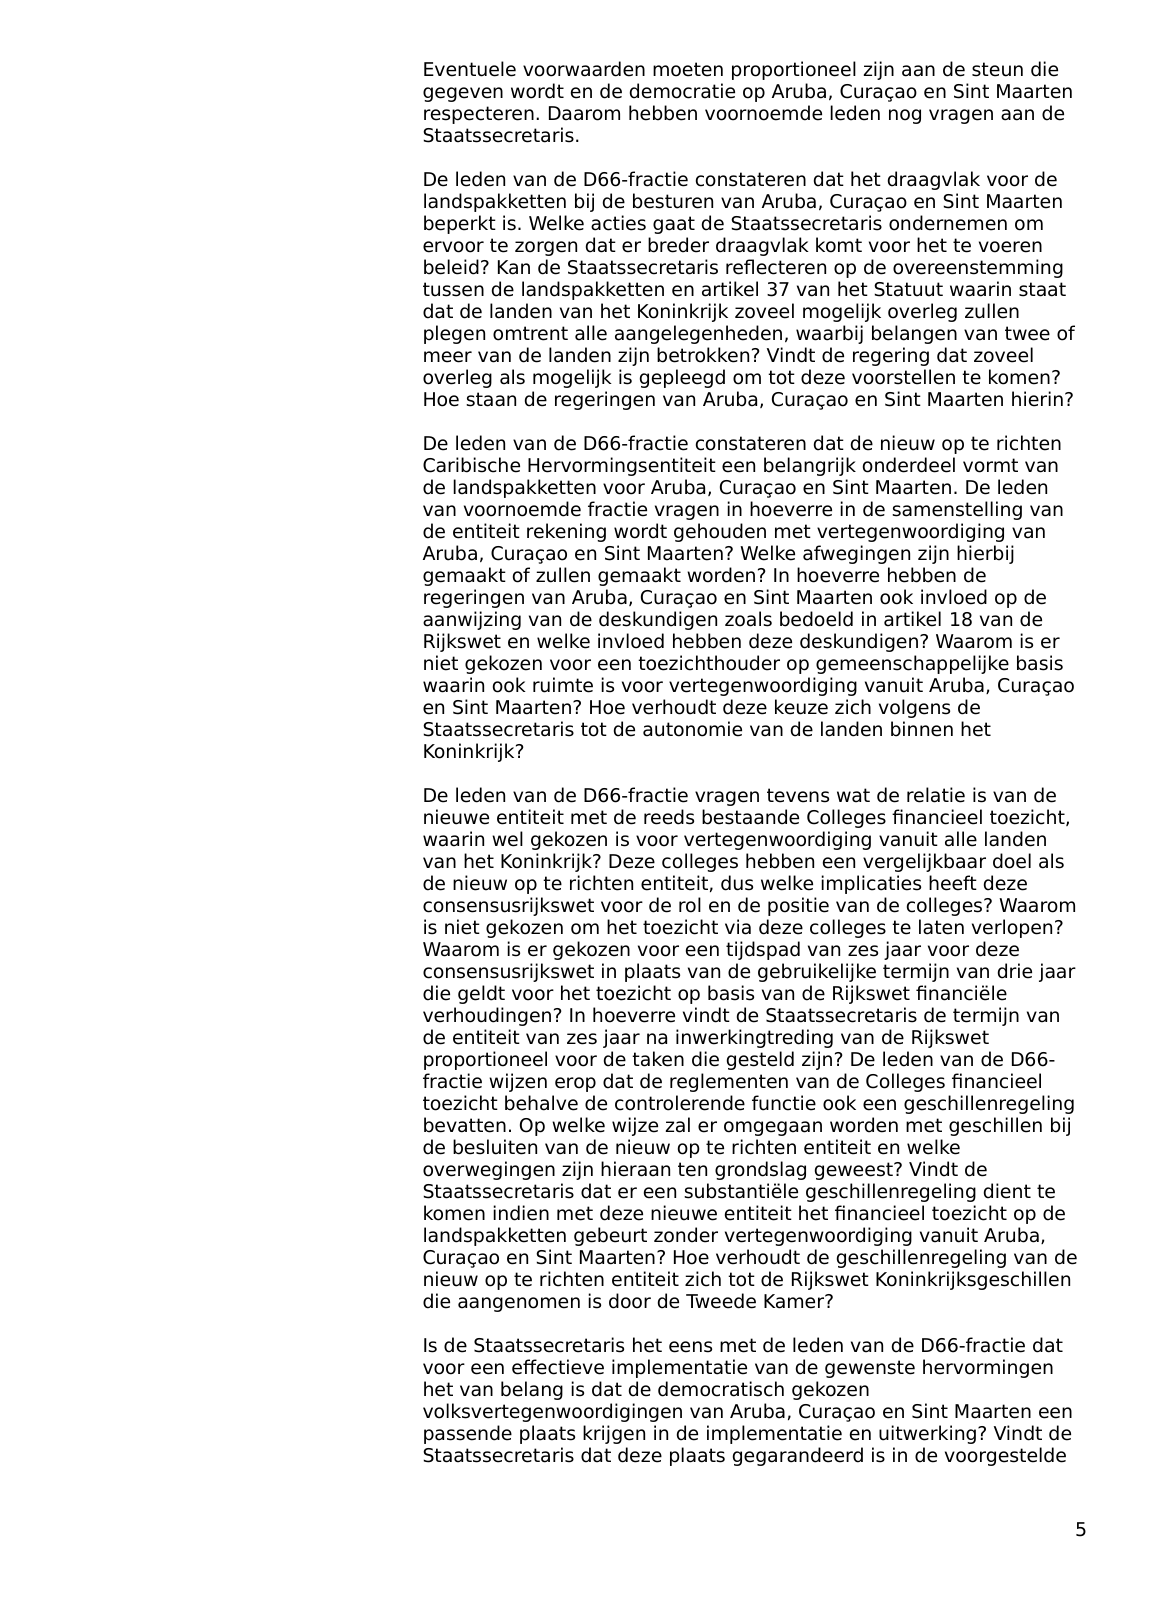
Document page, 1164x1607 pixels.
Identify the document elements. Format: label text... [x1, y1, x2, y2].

text De leden van de D66-fractie constateren dat de nieuw op te richten Caribische Hervormingsentiteit een belangrijk onderdeel vormt van de landspakketten voor Aruba, Curaçao en Sint Maarten. De leden van voornoemde fractie vragen in hoeverre in de samenstelling van de entiteit rekening wordt gehouden met vertegenwoordiging van Aruba, Curaçao en Sint Maarten? Welke afwegingen zijn hierbij gemaakt of zullen gemaakt worden? In hoeverre hebben de regeringen van Aruba, Curaçao en Sint Maarten ook invloed op de aanwijzing van de deskundigen zoals bedoeld in artikel 18 van de Rijkswet en welke invloed hebben deze deskundigen? Waarom is er niet gekozen voor een toezichthouder op gemeenschappelijke basis waarin ook ruimte is voor vertegenwoordiging vanuit Aruba, Curaçao en Sint Maarten? Hoe verhoudt deze keuze zich volgens de Staatssecretaris tot de autonomie van de landen binnen het Koninkrijk? [422, 433, 1087, 763]
text Is de Staatssecretaris het eens met de leden van de D66-fractie dat voor een effectieve implementatie van de gewenste hervormingen het van belang is dat de democratisch gekozen volksvertegenwoordigingen van Aruba, Curaçao en Sint Maarten een passende plaats krijgen in de implementatie en uitwerking? Vindt de Staatssecretaris dat deze plaats gegarandeerd is in de voorgestelde [422, 1335, 1087, 1467]
text De leden van de D66-fractie constateren dat het draagvlak voor de landspakketten bij de besturen van Aruba, Curaçao en Sint Maarten beperkt is. Welke acties gaat de Staatssecretaris ondernemen om ervoor te zorgen dat er breder draagvlak komt voor het te voeren beleid? Kan de Staatssecretaris reflecteren op de overeenstemming tussen de landspakketten en artikel 37 van het Statuut waarin staat dat de landen van het Koninkrijk zoveel mogelijk overleg zullen plegen omtrent alle aangelegenheden, waarbij belangen van twee of meer van de landen zijn betrokken? Vindt de regering dat zoveel overleg als mogelijk is gepleegd om tot deze voorstellen te komen? Hoe staan de regeringen van Aruba, Curaçao en Sint Maarten hierin? [422, 169, 1087, 411]
text De leden van de D66-fractie vragen tevens wat de relatie is van de nieuwe entiteit met de reeds bestaande Colleges financieel toezicht, waarin wel gekozen is voor vertegenwoordiging vanuit alle landen van het Koninkrijk? Deze colleges hebben een vergelijkbaar doel als de nieuw op te richten entiteit, dus welke implicaties heeft deze consensusrijkswet voor de rol en de positie van de colleges? Waarom is niet gekozen om het toezicht via deze colleges te laten verlopen? Waarom is er gekozen voor een tijdspad van zes jaar voor deze consensusrijkswet in plaats van de gebruikelijke termijn van drie jaar die geldt voor het toezicht op basis van de Rijkswet financiële verhoudingen? In hoeverre vindt de Staatssecretaris de termijn van de entiteit van zes jaar na inwerkingtreding van de Rijkswet proportioneel voor de taken die gesteld zijn? De leden van de D66-fractie wijzen erop dat de reglementen van de Colleges financieel toezicht behalve de controlerende functie ook een geschillenregeling bevatten. Op welke wijze zal er omgegaan worden met geschillen bij de besluiten van de nieuw op te richten entiteit en welke overwegingen zijn hieraan ten grondslag geweest? Vindt de Staatssecretaris dat er een substantiële geschillenregeling dient te komen indien met deze nieuwe entiteit het financieel toezicht op de landspakketten gebeurt zonder vertegenwoordiging vanuit Aruba, Curaçao en Sint Maarten? Hoe verhoudt de geschillenregeling van de nieuw op te richten entiteit zich tot de Rijkswet Koninkrijksgeschillen die aangenomen is door de Tweede Kamer? [422, 785, 1087, 1312]
text Eventuele voorwaarden moeten proportioneel zijn aan de steun die gegeven wordt en de democratie op Aruba, Curaçao en Sint Maarten respecteren. Daarom hebben voornoemde leden nog vragen aan de Staatssecretaris. [422, 59, 1087, 147]
